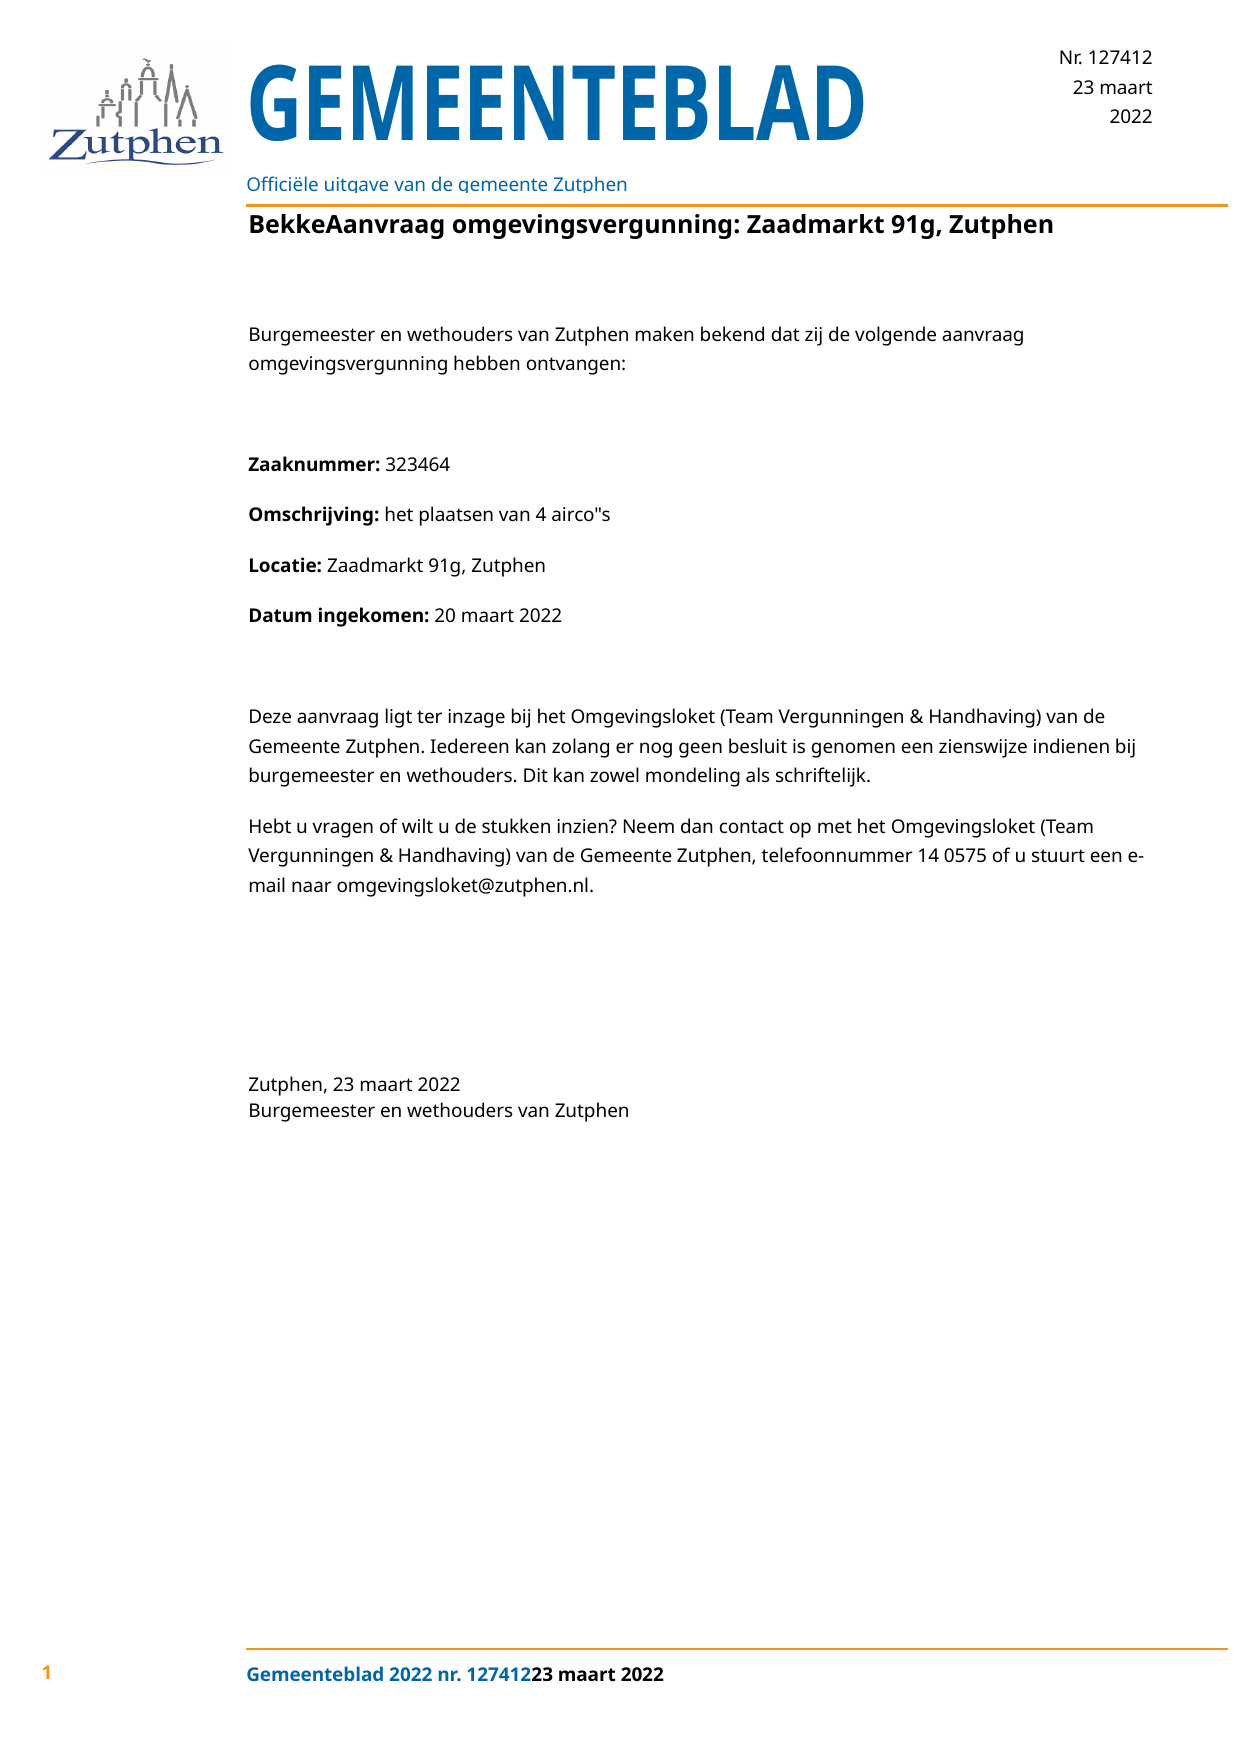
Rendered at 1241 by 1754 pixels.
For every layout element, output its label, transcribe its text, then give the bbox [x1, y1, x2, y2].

text Locatie: Zaadmarkt 91g, Zutphen [248, 552, 1152, 578]
text Datum ingekomen: 20 maart 2022 [248, 602, 1152, 628]
text Omschrijving: het plaatsen van 4 airco"s [248, 502, 1152, 527]
picture [41, 47, 231, 172]
text Burgemeester en wethouders van Zutphen maken bekend dat zij de volgende aanvraag omgevingsvergunning hebben ontvangen: [248, 321, 1152, 376]
text Zaaknummer: 323464 [248, 451, 1152, 477]
text BekkeAanvraag omgevingsvergunning: Zaadmarkt 91g, Zutphen [248, 207, 1152, 241]
text Deze aanvraag ligt ter inzage bij het Omgevingsloket (Team Vergunningen & Handhaving) van de Gemeente Zutphen. Iedereen kan zolang er nog geen besluit is genomen een zienswijze indienen bij burgemeester en wethouders. Dit kan zowel mondeling als schriftelijk. [248, 703, 1152, 788]
text Hebt u vragen of wilt u de stukken inzien? Neem dan contact op met het Omgevingsloket (Team Vergunningen & Handhaving) van de Gemeente Zutphen, telefoonnummer 14 0575 of u stuurt een e-mail naar omgevingsloket@zutphen.nl. [248, 813, 1152, 898]
text Burgemeester en wethouders van Zutphen [248, 1097, 1152, 1122]
text Zutphen, 23 maart 2022 [248, 1071, 1152, 1097]
